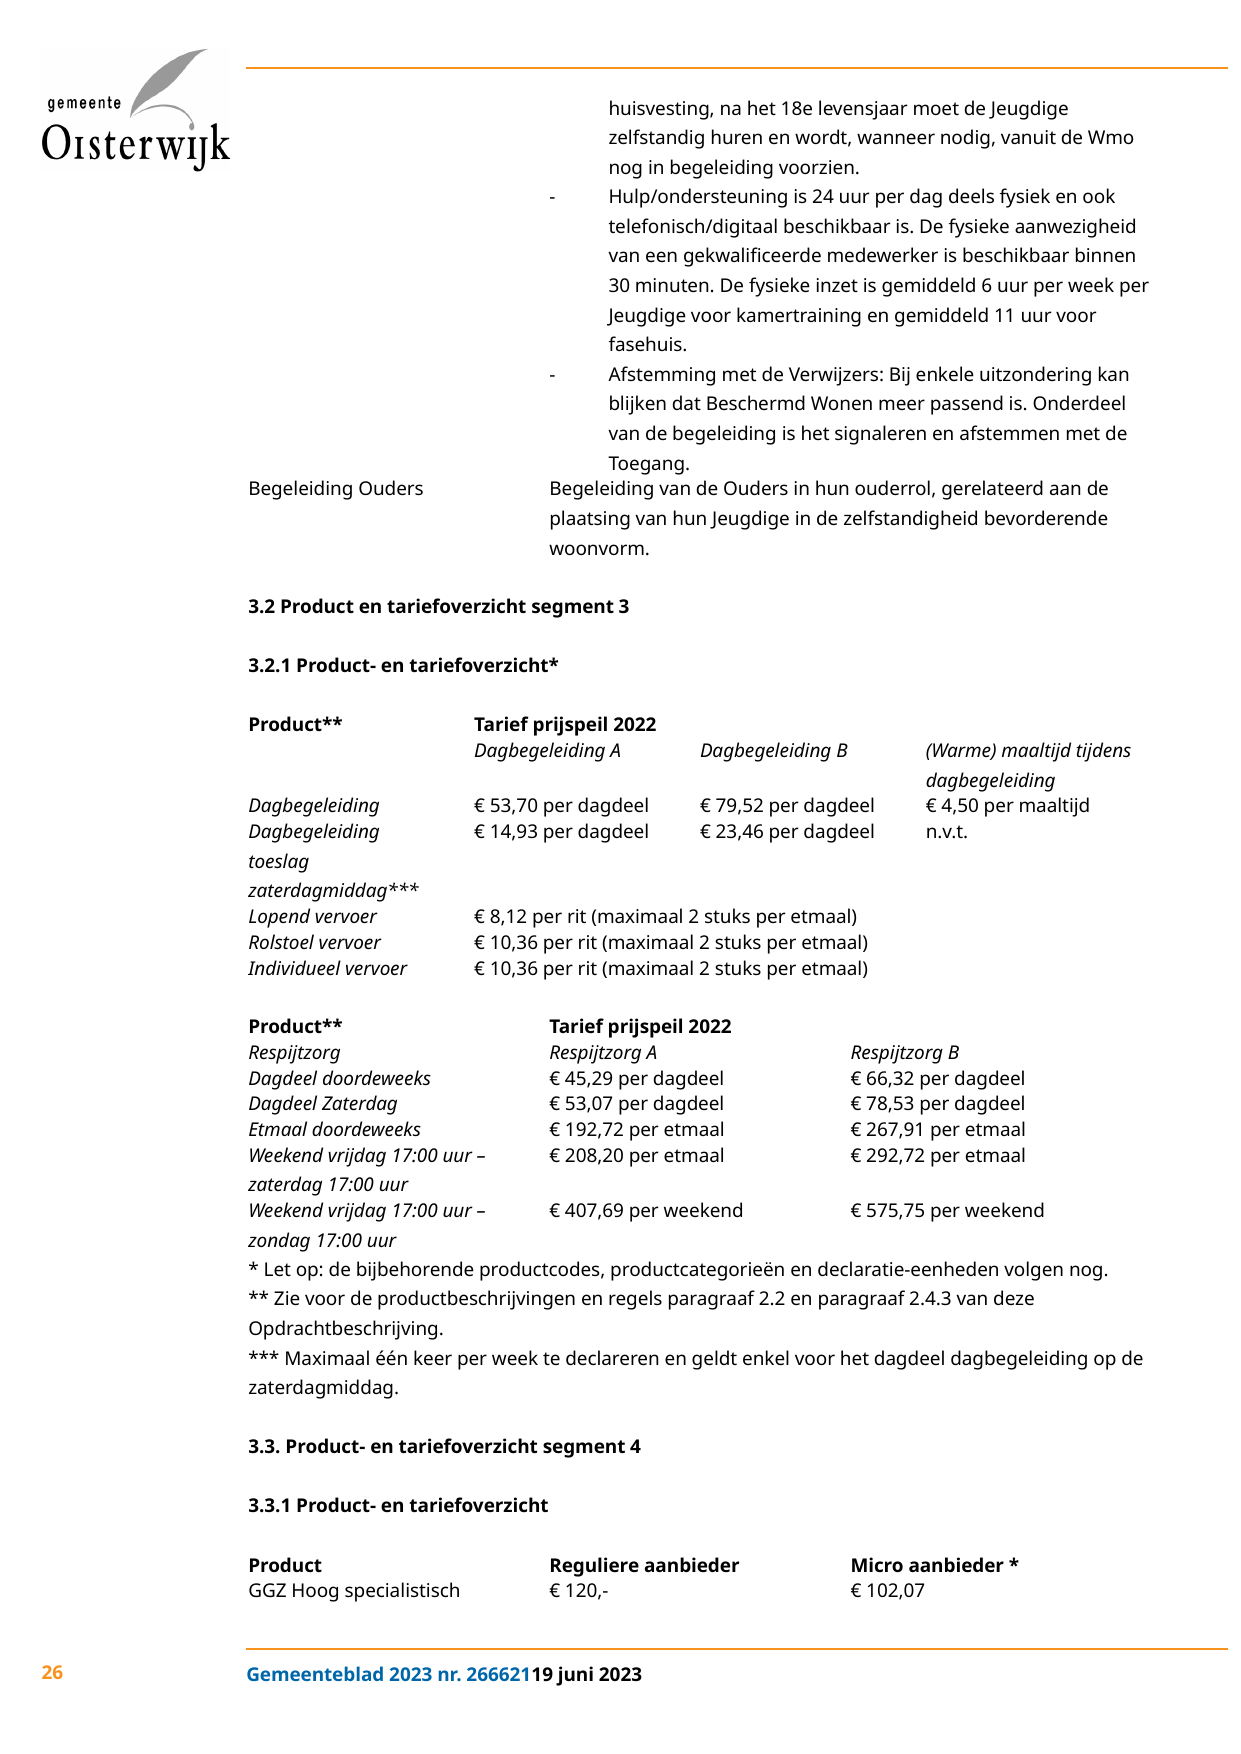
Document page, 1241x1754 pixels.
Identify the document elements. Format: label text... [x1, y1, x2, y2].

table_cell Dagdeel doordeweeks [248, 1065, 549, 1091]
table_cell [926, 955, 1152, 981]
table_cell € 120,- [549, 1578, 850, 1603]
table_cell Lopend vervoer [248, 903, 474, 929]
picture [41, 47, 231, 172]
table_cell Dagdeel Zaterdag [248, 1091, 549, 1116]
text 3.3.1 Product- en tariefoverzicht [248, 1493, 1152, 1518]
table_cell € 407,69 per weekend [549, 1198, 850, 1253]
table_cell Rolstoel vervoer [248, 929, 474, 955]
table_cell € 208,20 per etmaal [549, 1142, 850, 1197]
table_cell Dagbegeleiding A [474, 738, 700, 793]
table_cell € 102,07 [850, 1578, 1152, 1603]
text * Let op: de bijbehorende productcodes, productcategorieën en declaratie-eenheden volgen nog. [248, 1256, 1152, 1282]
table_cell € 45,29 per dagdeel [549, 1065, 850, 1091]
table_header Product [248, 1552, 549, 1578]
text 3.3. Product- en tariefoverzicht segment 4 [248, 1433, 1152, 1459]
table_header Product** [248, 712, 474, 737]
table_cell Dagbegeleiding [248, 793, 474, 818]
table_cell Begeleiding van de Ouders in hun ouderrol, gerelateerd aan de plaatsing van hun Jeugdige in de zelfstandigheid bevorderende woonvorm. [549, 476, 1152, 560]
table_cell € 10,36 per rit (maximaal 2 stuks per etmaal) [474, 955, 926, 981]
table_cell € 4,50 per maaltijd [926, 793, 1152, 818]
table_cell € 575,75 per weekend [850, 1198, 1152, 1253]
table_header Tarief prijspeil 2022 [474, 712, 1152, 737]
table_cell Dagbegeleiding B [700, 738, 926, 793]
table_cell Individueel vervoer [248, 955, 474, 981]
table_header Micro aanbieder * [850, 1552, 1152, 1578]
table_cell [926, 929, 1152, 955]
table_cell [248, 738, 474, 793]
table_cell Etmaal doordeweeks [248, 1116, 549, 1142]
table_cell € 78,53 per dagdeel [850, 1091, 1152, 1116]
table_cell € 66,32 per dagdeel [850, 1065, 1152, 1091]
table_cell € 292,72 per etmaal [850, 1142, 1152, 1197]
table_cell [926, 903, 1152, 929]
table_cell € 79,52 per dagdeel [700, 793, 926, 818]
text 3.2 Product en tariefoverzicht segment 3 [248, 593, 1152, 619]
table_cell Weekend vrijdag 17:00 uur – zondag 17:00 uur [248, 1198, 549, 1253]
table_cell Respijtzorg B [850, 1039, 1152, 1065]
table_cell huisvesting, na het 18e levensjaar moet de Jeugdige zelfstandig huren en wordt, wanneer nodig, vanuit de Wmo nog in begeleiding voorzien. Hulp/ondersteuning is 24 uur per dag deels fysiek en ook telefonisch/digitaal beschikbaar is. De fysieke aanwezigheid van een gekwalificeerde medewerker is beschikbaar binnen 30 minuten. De fysieke inzet is gemiddeld 6 uur per week per Jeugdige voor kamertraining en gemiddeld 11 uur voor fasehuis. Afstemming met de Verwijzers: Bij enkele uitzondering kan blijken dat Beschermd Wonen meer passend is. Onderdeel van de begeleiding is het signaleren en afstemmen met de Toegang. [549, 95, 1152, 476]
text ** Zie voor de productbeschrijvingen en regels paragraaf 2.2 en paragraaf 2.4.3 van deze Opdrachtbeschrijving. [248, 1286, 1152, 1341]
table_cell (Warme) maaltijd tijdens dagbegeleiding [926, 738, 1152, 793]
table_cell € 14,93 per dagdeel [474, 819, 700, 903]
table_cell Dagbegeleiding toeslag zaterdagmiddag*** [248, 819, 474, 903]
table_cell Respijtzorg A [549, 1039, 850, 1065]
table_header Reguliere aanbieder [549, 1552, 850, 1578]
table_cell Weekend vrijdag 17:00 uur – zaterdag 17:00 uur [248, 1142, 549, 1197]
table_cell € 10,36 per rit (maximaal 2 stuks per etmaal) [474, 929, 926, 955]
table_cell € 192,72 per etmaal [549, 1116, 850, 1142]
text 3.2.1 Product- en tariefoverzicht* [248, 652, 1152, 678]
table_cell € 8,12 per rit (maximaal 2 stuks per etmaal) [474, 903, 926, 929]
table_cell GGZ Hoog specialistisch [248, 1578, 549, 1603]
table_header Tarief prijspeil 2022 [549, 1014, 1152, 1039]
text *** Maximaal één keer per week te declareren en geldt enkel voor het dagdeel dagbegeleiding op de zaterdagmiddag. [248, 1345, 1152, 1400]
table_cell n.v.t. [926, 819, 1152, 903]
table_cell Begeleiding Ouders [248, 476, 549, 560]
table_cell € 53,07 per dagdeel [549, 1091, 850, 1116]
table_cell € 267,91 per etmaal [850, 1116, 1152, 1142]
table_cell Respijtzorg [248, 1039, 549, 1065]
table_cell [248, 95, 549, 476]
table_header Product** [248, 1014, 549, 1039]
table_cell € 53,70 per dagdeel [474, 793, 700, 818]
table_cell € 23,46 per dagdeel [700, 819, 926, 903]
